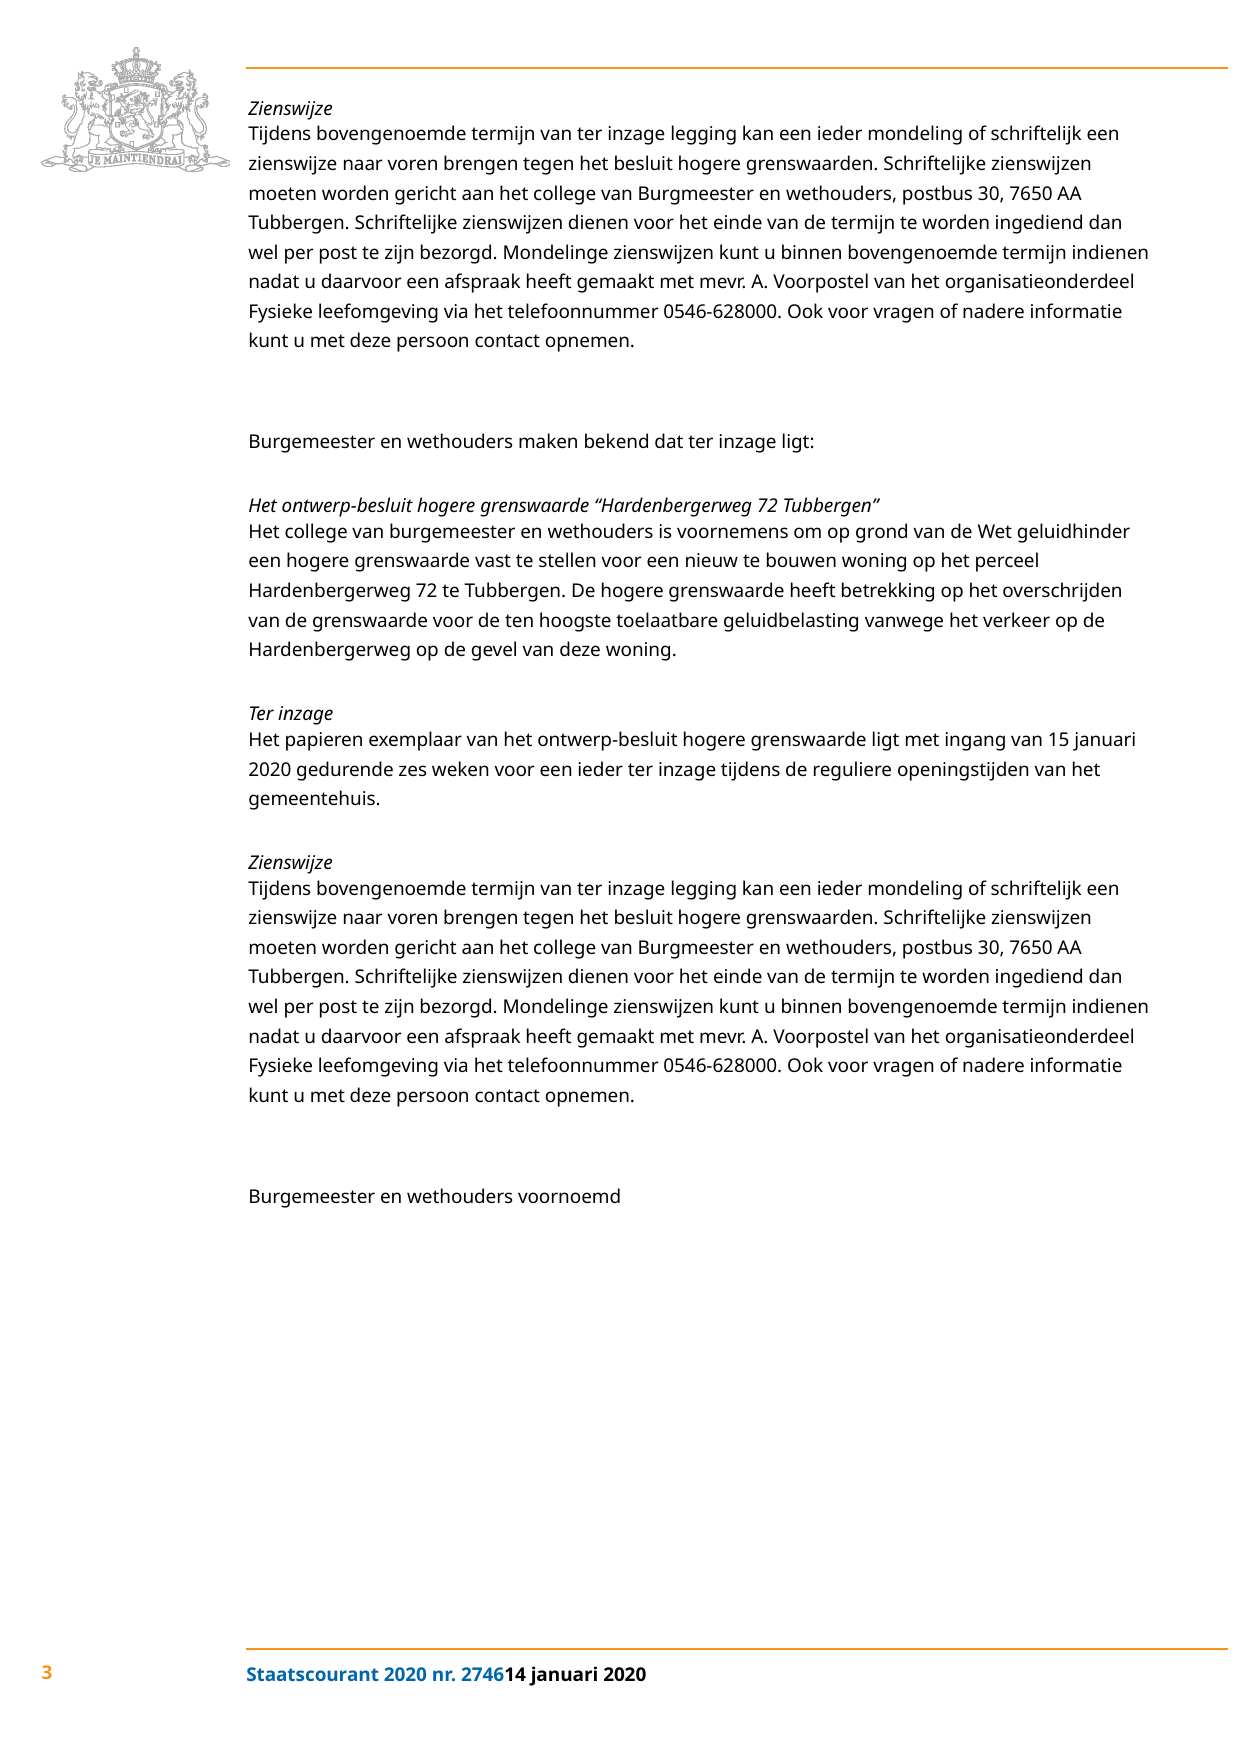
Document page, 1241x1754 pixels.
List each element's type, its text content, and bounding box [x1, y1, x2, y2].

text Burgemeester en wethouders maken bekend dat ter inzage ligt: [248, 428, 1152, 454]
text Het college van burgemeester en wethouders is voornemens om op grond van de Wet geluidhinder een hogere grenswaarde vast te stellen voor een nieuw te bouwen woning op het perceel Hardenbergerweg 72 te Tubbergen. De hogere grenswaarde heeft betrekking op het overschrijden van de grenswaarde voor de ten hoogste toelaatbare geluidbelasting vanwege het verkeer op de Hardenbergerweg op de gevel van deze woning. [248, 518, 1152, 662]
text Ter inzage [248, 700, 1152, 726]
text Burgemeester en wethouders voornoemd [248, 1183, 1152, 1209]
text Zienswijze [248, 849, 1152, 875]
text Het papieren exemplaar van het ontwerp-besluit hogere grenswaarde ligt met ingang van 15 januari 2020 gedurende zes weken voor een ieder ter inzage tijdens de reguliere openingstijden van het gemeentehuis. [248, 726, 1152, 811]
text Tijdens bovengenoemde termijn van ter inzage legging kan een ieder mondeling of schriftelijk een zienswijze naar voren brengen tegen het besluit hogere grenswaarden. Schriftelijke zienswijzen moeten worden gericht aan het college van Burgmeester en wethouders, postbus 30, 7650 AA Tubbergen. Schriftelijke zienswijzen dienen voor het einde van de termijn te worden ingediend dan wel per post te zijn bezorgd. Mondelinge zienswijzen kunt u binnen bovengenoemde termijn indienen nadat u daarvoor een afspraak heeft gemaakt met mevr. A. Voorpostel van het organisatieonderdeel Fysieke leefomgeving via het telefoonnummer 0546-628000. Ook voor vragen of nadere informatie kunt u met deze persoon contact opnemen. [248, 121, 1152, 353]
text Tijdens bovengenoemde termijn van ter inzage legging kan een ieder mondeling of schriftelijk een zienswijze naar voren brengen tegen het besluit hogere grenswaarden. Schriftelijke zienswijzen moeten worden gericht aan het college van Burgmeester en wethouders, postbus 30, 7650 AA Tubbergen. Schriftelijke zienswijzen dienen voor het einde van de termijn te worden ingediend dan wel per post te zijn bezorgd. Mondelinge zienswijzen kunt u binnen bovengenoemde termijn indienen nadat u daarvoor een afspraak heeft gemaakt met mevr. A. Voorpostel van het organisatieonderdeel Fysieke leefomgeving via het telefoonnummer 0546-628000. Ook voor vragen of nadere informatie kunt u met deze persoon contact opnemen. [248, 875, 1152, 1108]
text Zienswijze [248, 95, 1152, 121]
text Het ontwerp-besluit hogere grenswaarde “Hardenbergerweg 72 Tubbergen” [248, 492, 1152, 518]
picture [41, 47, 231, 172]
